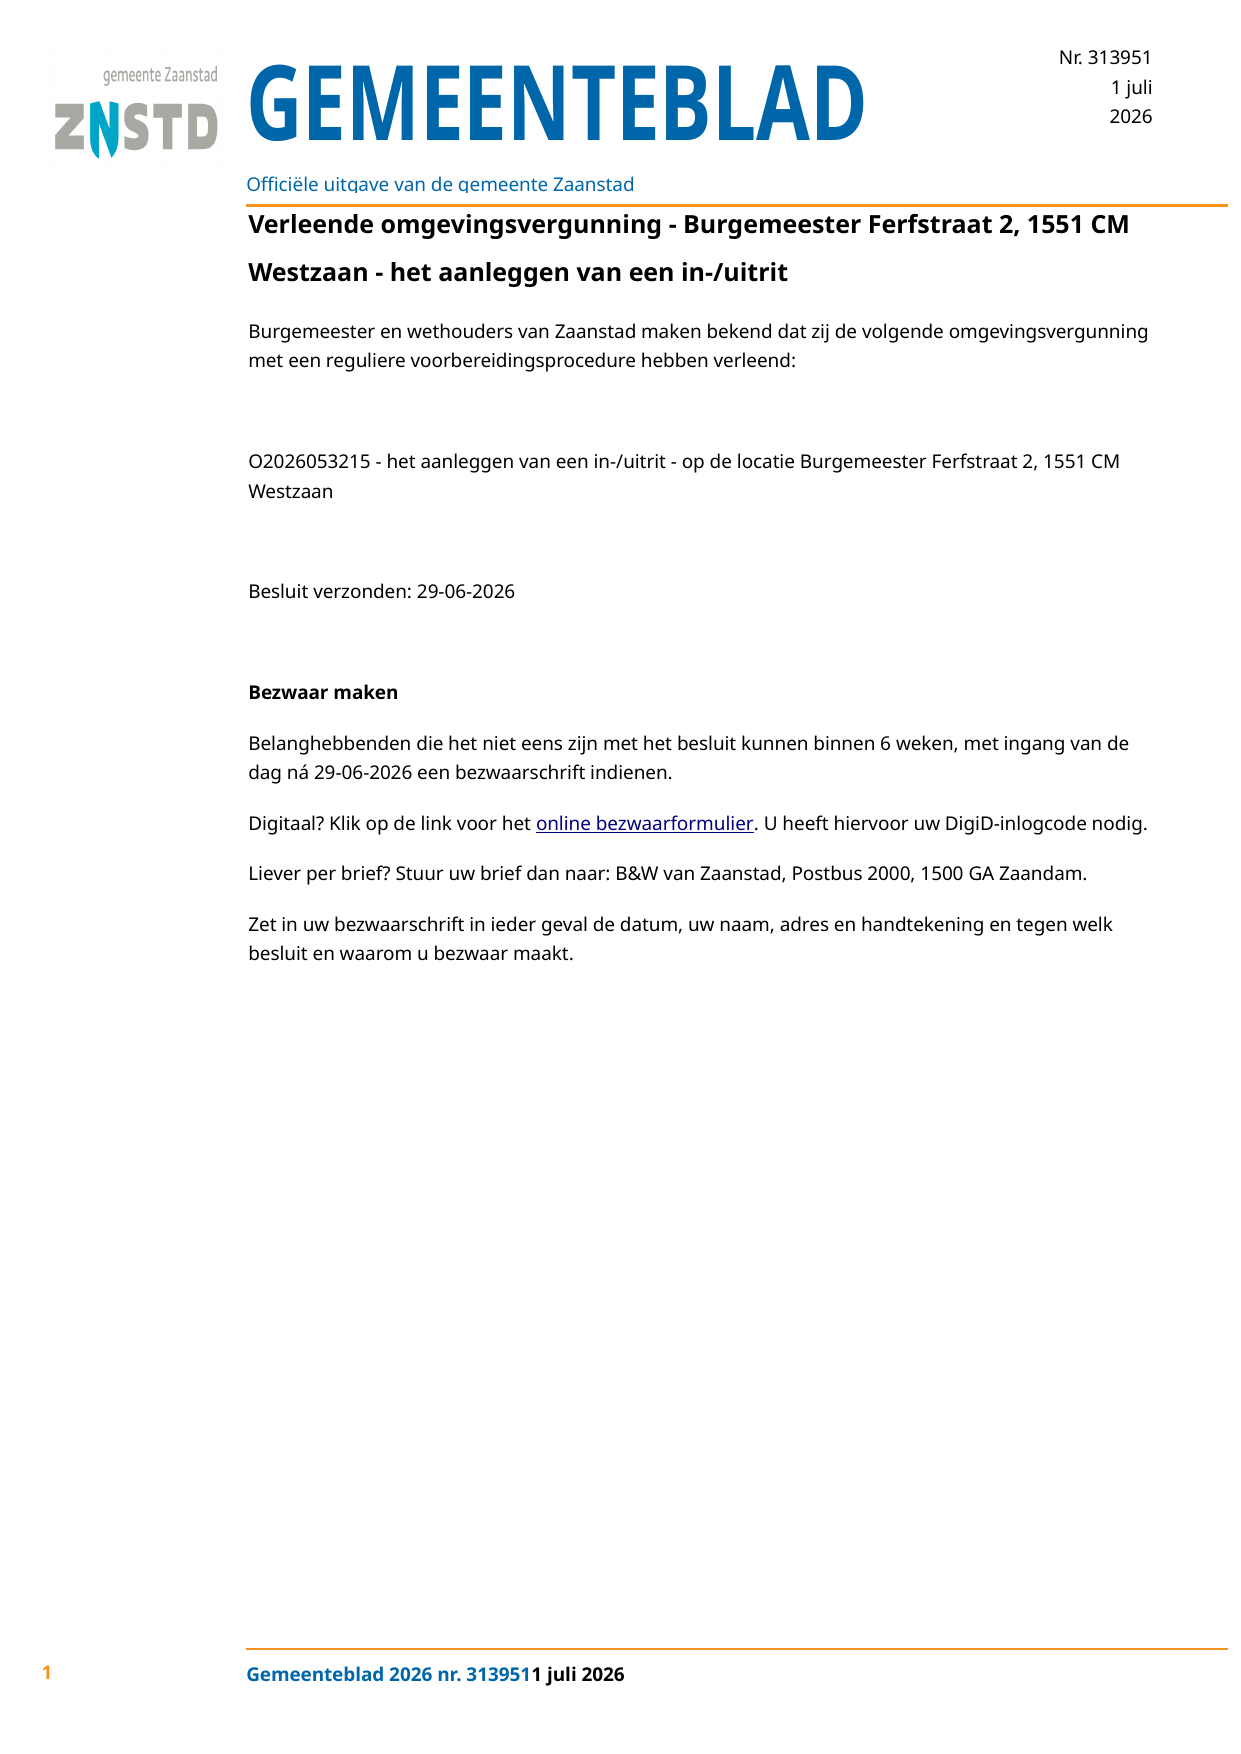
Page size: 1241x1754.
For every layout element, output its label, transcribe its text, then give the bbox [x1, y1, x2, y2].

text Belanghebbenden die het niet eens zijn met het besluit kunnen binnen 6 weken, met ingang van de dag ná 29-06-2026 een bezwaarschrift indienen. [248, 730, 1152, 785]
text Burgemeester en wethouders van Zaanstad maken bekend dat zij de volgende omgevingsvergunning met een reguliere voorbereidingsprocedure hebben verleend: [248, 318, 1152, 373]
text Besluit verzonden: 29-06-2026 [248, 579, 1152, 604]
text Liever per brief? Stuur uw brief dan naar: B&W van Zaanstad, Postbus 2000, 1500 GA Zaandam. [248, 860, 1152, 886]
text Verleende omgevingsvergunning - Burgemeester Ferfstraat 2, 1551 CM Westzaan - het aanleggen van een in-/uitrit [248, 207, 1152, 288]
text Bezwaar maken [248, 679, 1152, 705]
text O2026053215 - het aanleggen van een in-/uitrit - op de locatie Burgemeester Ferfstraat 2, 1551 CM Westzaan [248, 448, 1152, 504]
text Zet in uw bezwaarschrift in ieder geval de datum, uw naam, adres en handtekening en tegen welk besluit en waarom u bezwaar maakt. [248, 911, 1152, 966]
picture [41, 47, 231, 172]
text Digitaal? Klik op de link voor het online bezwaarformulier. U heeft hiervoor uw DigiD-inlogcode nodig. [248, 810, 1152, 836]
